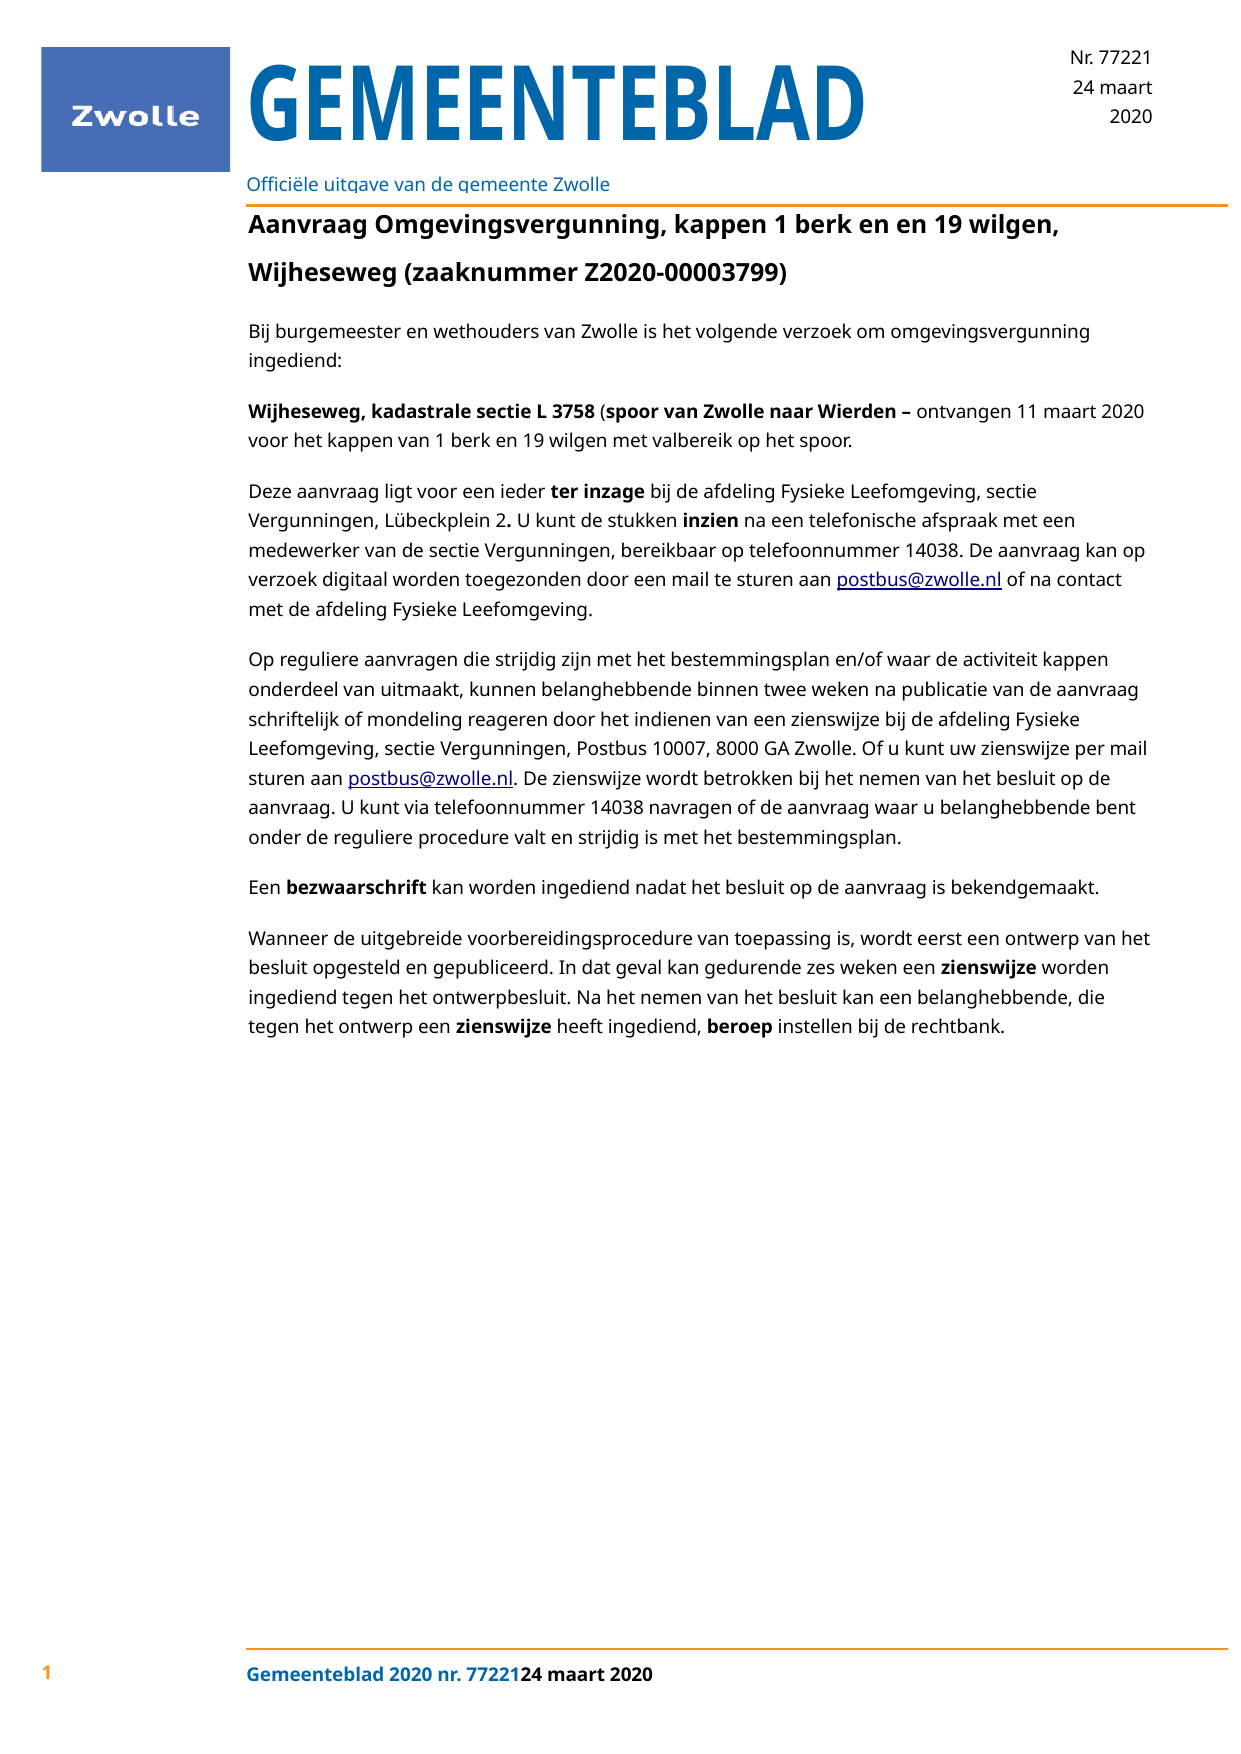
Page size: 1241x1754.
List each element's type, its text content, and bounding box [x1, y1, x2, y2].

text Deze aanvraag ligt voor een ieder ter inzage bij de afdeling Fysieke Leefomgeving, sectie Vergunningen, Lübeckplein 2. U kunt de stukken inzien na een telefonische afspraak met een medewerker van de sectie Vergunningen, bereikbaar op telefoonnummer 14038. De aanvraag kan op verzoek digitaal worden toegezonden door een mail te sturen aan postbus@zwolle.nl of na contact met de afdeling Fysieke Leefomgeving. [248, 478, 1152, 622]
text Wanneer de uitgebreide voorbereidingsprocedure van toepassing is, wordt eerst een ontwerp van het besluit opgesteld en gepubliceerd. In dat geval kan gedurende zes weken een zienswijze worden ingediend tegen het ontwerpbesluit. Na het nemen van het besluit kan een belanghebbende, die tegen het ontwerp een zienswijze heeft ingediend, beroep instellen bij de rechtbank. [248, 925, 1152, 1039]
text Een bezwaarschrift kan worden ingediend nadat het besluit op de aanvraag is bekendgemaakt. [248, 874, 1152, 900]
text Op reguliere aanvragen die strijdig zijn met het bestemmingsplan en/of waar de activiteit kappen onderdeel van uitmaakt, kunnen belanghebbende binnen twee weken na publicatie van de aanvraag schriftelijk of mondeling reageren door het indienen van een zienswijze bij de afdeling Fysieke Leefomgeving, sectie Vergunningen, Postbus 10007, 8000 GA Zwolle. Of u kunt uw zienswijze per mail sturen aan postbus@zwolle.nl. De zienswijze wordt betrokken bij het nemen van het besluit op de aanvraag. U kunt via telefoonnummer 14038 navragen of de aanvraag waar u belanghebbende bent onder de reguliere procedure valt en strijdig is met het bestemmingsplan. [248, 647, 1152, 850]
text Aanvraag Omgevingsvergunning, kappen 1 berk en en 19 wilgen, Wijheseweg (zaaknummer Z2020-00003799) [248, 207, 1152, 288]
text Bij burgemeester en wethouders van Zwolle is het volgende verzoek om omgevingsvergunning ingediend: [248, 318, 1152, 373]
text Wijheseweg, kadastrale sectie L 3758 (spoor van Zwolle naar Wierden – ontvangen 11 maart 2020 voor het kappen van 1 berk en 19 wilgen met valbereik op het spoor. [248, 398, 1152, 453]
picture [41, 47, 231, 172]
